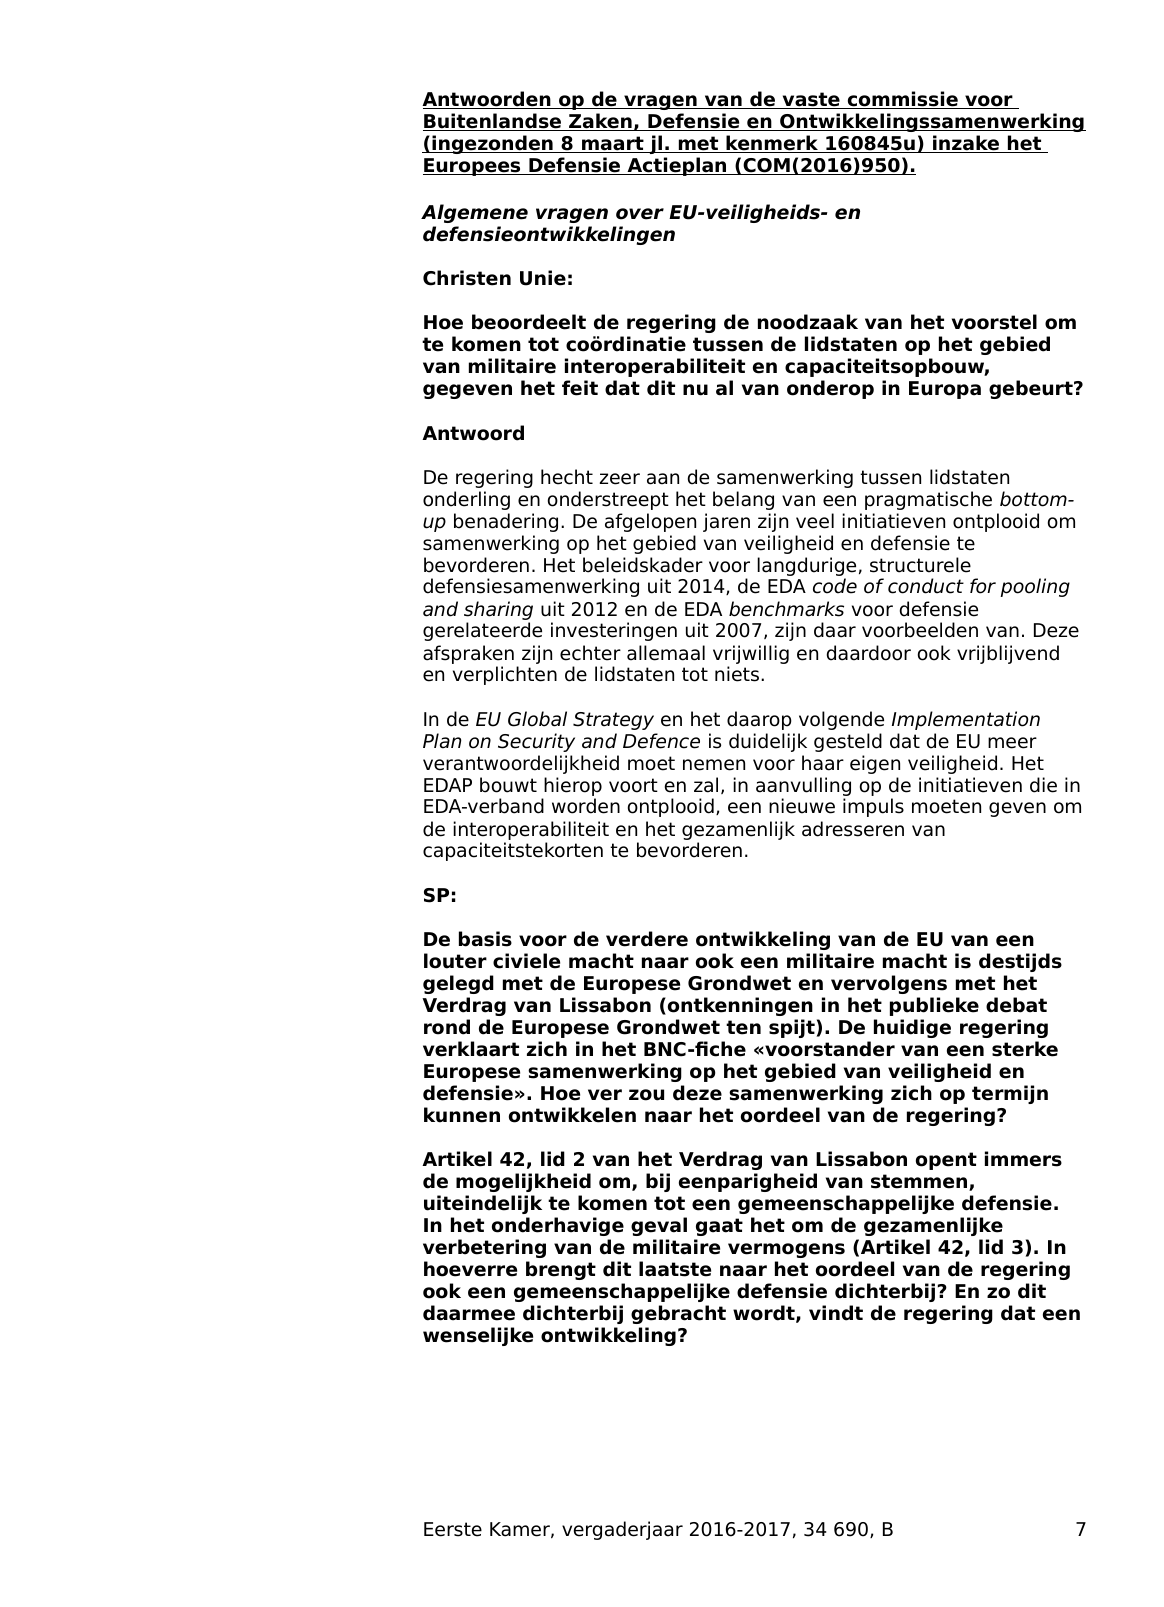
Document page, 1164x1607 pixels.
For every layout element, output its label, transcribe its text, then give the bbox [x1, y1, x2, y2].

text De basis voor de verdere ontwikkeling van de EU van een louter civiele macht naar ook een militaire macht is destijds gelegd met de Europese Grondwet en vervolgens met het Verdrag van Lissabon (ontkenningen in het publieke debat rond de Europese Grondwet ten spijt). De huidige regering verklaart zich in het BNC-fiche «voorstander van een sterke Europese samenwerking op het gebied van veiligheid en defensie». Hoe ver zou deze samenwerking zich op termijn kunnen ontwikkelen naar het oordeel van de regering? [422, 929, 1087, 1127]
text Artikel 42, lid 2 van het Verdrag van Lissabon opent immers de mogelijkheid om, bij eenparigheid van stemmen, uiteindelijk te komen tot een gemeenschappelijke defensie. In het onderhavige geval gaat het om de gezamenlijke verbetering van de militaire vermogens (Artikel 42, lid 3). In hoeverre brengt dit laatste naar het oordeel van de regering ook een gemeenschappelijke defensie dichterbij? En zo dit daarmee dichterbij gebracht wordt, vindt de regering dat een wenselijke ontwikkeling? [422, 1149, 1087, 1347]
subtitle Christen Unie: [422, 268, 1087, 290]
subtitle Antwoord [422, 422, 1087, 444]
subtitle Algemene vragen over EU-veiligheids- en defensieontwikkelingen [422, 202, 1087, 246]
text In de EU Global Strategy en het daarop volgende Implementation Plan on Security and Defence is duidelijk gesteld dat de EU meer verantwoordelijkheid moet nemen voor haar eigen veiligheid. Het EDAP bouwt hierop voort en zal, in aanvulling op de initiatieven die in EDA-verband worden ontplooid, een nieuwe impuls moeten geven om de interoperabiliteit en het gezamenlijk adresseren van capaciteitstekorten te bevorderen. [422, 708, 1087, 862]
text De regering hecht zeer aan de samenwerking tussen lidstaten onderling en onderstreept het belang van een pragmatische bottom-up benadering. De afgelopen jaren zijn veel initiatieven ontplooid om samenwerking op het gebied van veiligheid en defensie te bevorderen. Het beleidskader voor langdurige, structurele defensiesamenwerking uit 2014, de EDA code of conduct for pooling and sharing uit 2012 en de EDA benchmarks voor defensie gerelateerde investeringen uit 2007, zijn daar voorbeelden van. Deze afspraken zijn echter allemaal vrijwillig en daardoor ook vrijblijvend en verplichten de lidstaten tot niets. [422, 467, 1087, 686]
subtitle SP: [422, 884, 1087, 907]
text Hoe beoordeelt de regering de noodzaak van het voorstel om te komen tot coördinatie tussen de lidstaten op het gebied van militaire interoperabiliteit en capaciteitsopbouw, gegeven het feit dat dit nu al van onderop in Europa gebeurt? [422, 312, 1087, 400]
subtitle Antwoorden op de vragen van de vaste commissie voor Buitenlandse Zaken, Defensie en Ontwikkelingssamenwerking (ingezonden 8 maart jl. met kenmerk 160845u) inzake het Europees Defensie Actieplan (COM(2016)950). [422, 89, 1087, 177]
